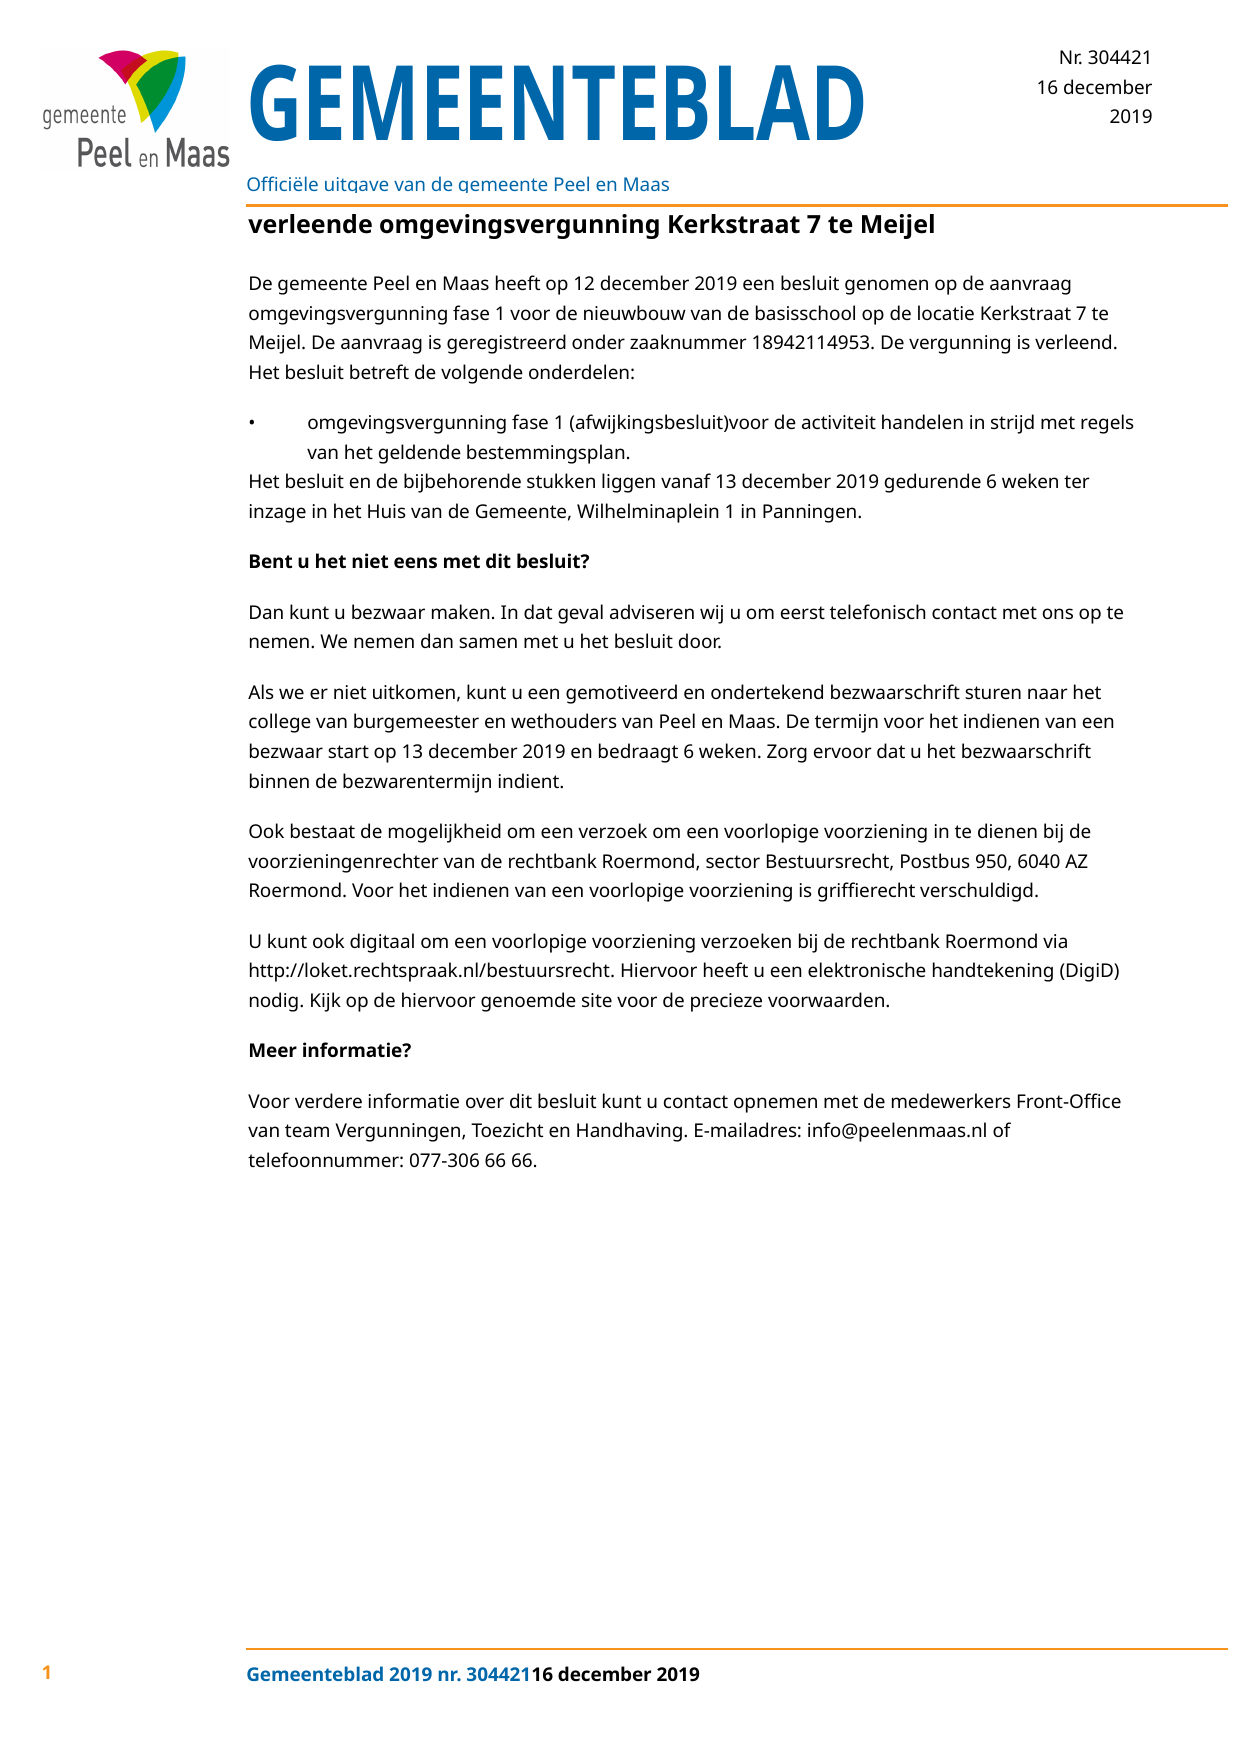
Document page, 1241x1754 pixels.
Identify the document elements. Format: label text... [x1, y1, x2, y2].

text Het besluit en de bijbehorende stukken liggen vanaf 13 december 2019 gedurende 6 weken ter inzage in het Huis van de Gemeente, Wilhelminaplein 1 in Panningen. [248, 469, 1152, 524]
text Meer informatie? [248, 1037, 1152, 1063]
text Bent u het niet eens met dit besluit? [248, 549, 1152, 574]
text verleende omgevingsvergunning Kerkstraat 7 te Meijel [248, 207, 1152, 241]
list omgevingsvergunning fase 1 (afwijkingsbesluit)voor de activiteit handelen in strijd met regels van het geldende bestemmingsplan. [248, 409, 1152, 465]
text Als we er niet uitkomen, kunt u een gemotiveerd en ondertekend bezwaarschrift sturen naar het college van burgemeester en wethouders van Peel en Maas. De termijn voor het indienen van een bezwaar start op 13 december 2019 en bedraagt 6 weken. Zorg ervoor dat u het bezwaarschrift binnen de bezwarentermijn indient. [248, 679, 1152, 793]
text De gemeente Peel en Maas heeft op 12 december 2019 een besluit genomen op de aanvraag omgevingsvergunning fase 1 voor de nieuwbouw van de basisschool op de locatie Kerkstraat 7 te Meijel. De aanvraag is geregistreerd onder zaaknummer 18942114953. De vergunning is verleend. Het besluit betreft de volgende onderdelen: [248, 270, 1152, 385]
text Dan kunt u bezwaar maken. In dat geval adviseren wij u om eerst telefonisch contact met ons op te nemen. We nemen dan samen met u het besluit door. [248, 599, 1152, 654]
text Voor verdere informatie over dit besluit kunt u contact opnemen met de medewerkers Front-Office van team Vergunningen, Toezicht en Handhaving. E-mailadres: info@peelenmaas.nl of telefoonnummer: 077-306 66 66. [248, 1088, 1152, 1173]
text Ook bestaat de mogelijkheid om een verzoek om een voorlopige voorziening in te dienen bij de voorzieningenrechter van de rechtbank Roermond, sector Bestuursrecht, Postbus 950, 6040 AZ Roermond. Voor het indienen van een voorlopige voorziening is griffierecht verschuldigd. [248, 818, 1152, 903]
picture [41, 47, 231, 172]
text U kunt ook digitaal om een voorlopige voorziening verzoeken bij de rechtbank Roermond via http://loket.rechtspraak.nl/bestuursrecht. Hiervoor heeft u een elektronische handtekening (DigiD) nodig. Kijk op de hiervoor genoemde site voor de precieze voorwaarden. [248, 928, 1152, 1013]
